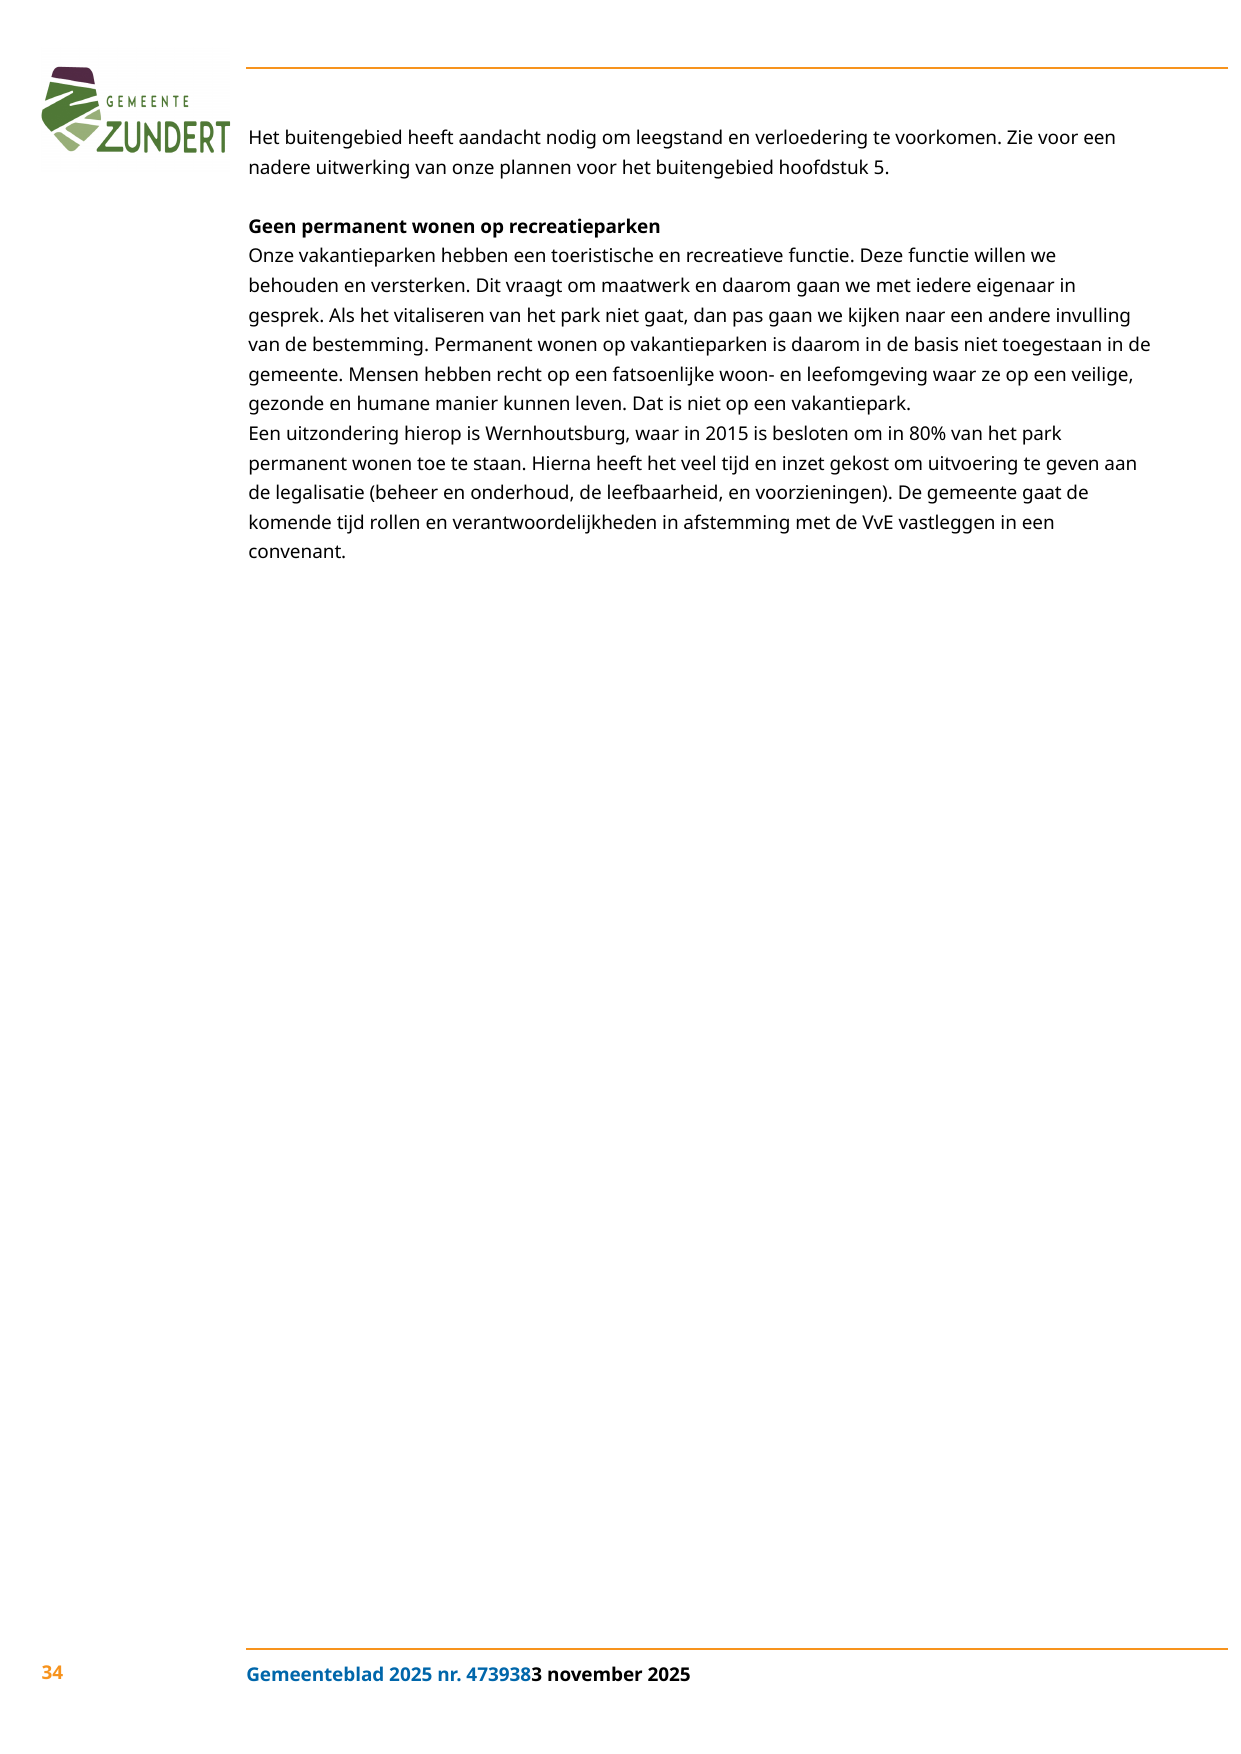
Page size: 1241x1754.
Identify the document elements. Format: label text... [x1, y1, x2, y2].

text Een uitzondering hierop is Wernhoutsburg, waar in 2015 is besloten om in 80% van het park permanent wonen toe te staan. Hierna heeft het veel tijd en inzet gekost om uitvoering te geven aan de legalisatie (beheer en onderhoud, de leefbaarheid, en voorzieningen). De gemeente gaat de komende tijd rollen en verantwoordelijkheden in afstemming met de VvE vastleggen in een convenant. [248, 420, 1152, 564]
text Het buitengebied heeft aandacht nodig om leegstand en verloedering te voorkomen. Zie voor een nadere uitwerking van onze plannen voor het buitengebied hoofdstuk 5. [248, 124, 1152, 180]
text Geen permanent wonen op recreatieparken [248, 213, 1152, 239]
picture [41, 47, 231, 172]
text Onze vakantieparken hebben een toeristische en recreatieve functie. Deze functie willen we behouden en versterken. Dit vraagt om maatwerk en daarom gaan we met iedere eigenaar in gesprek. Als het vitaliseren van het park niet gaat, dan pas gaan we kijken naar een andere invulling van de bestemming. Permanent wonen op vakantieparken is daarom in de basis niet toegestaan in de gemeente. Mensen hebben recht op een fatsoenlijke woon- en leefomgeving waar ze op een veilige, gezonde en humane manier kunnen leven. Dat is niet op een vakantiepark. [248, 243, 1152, 416]
